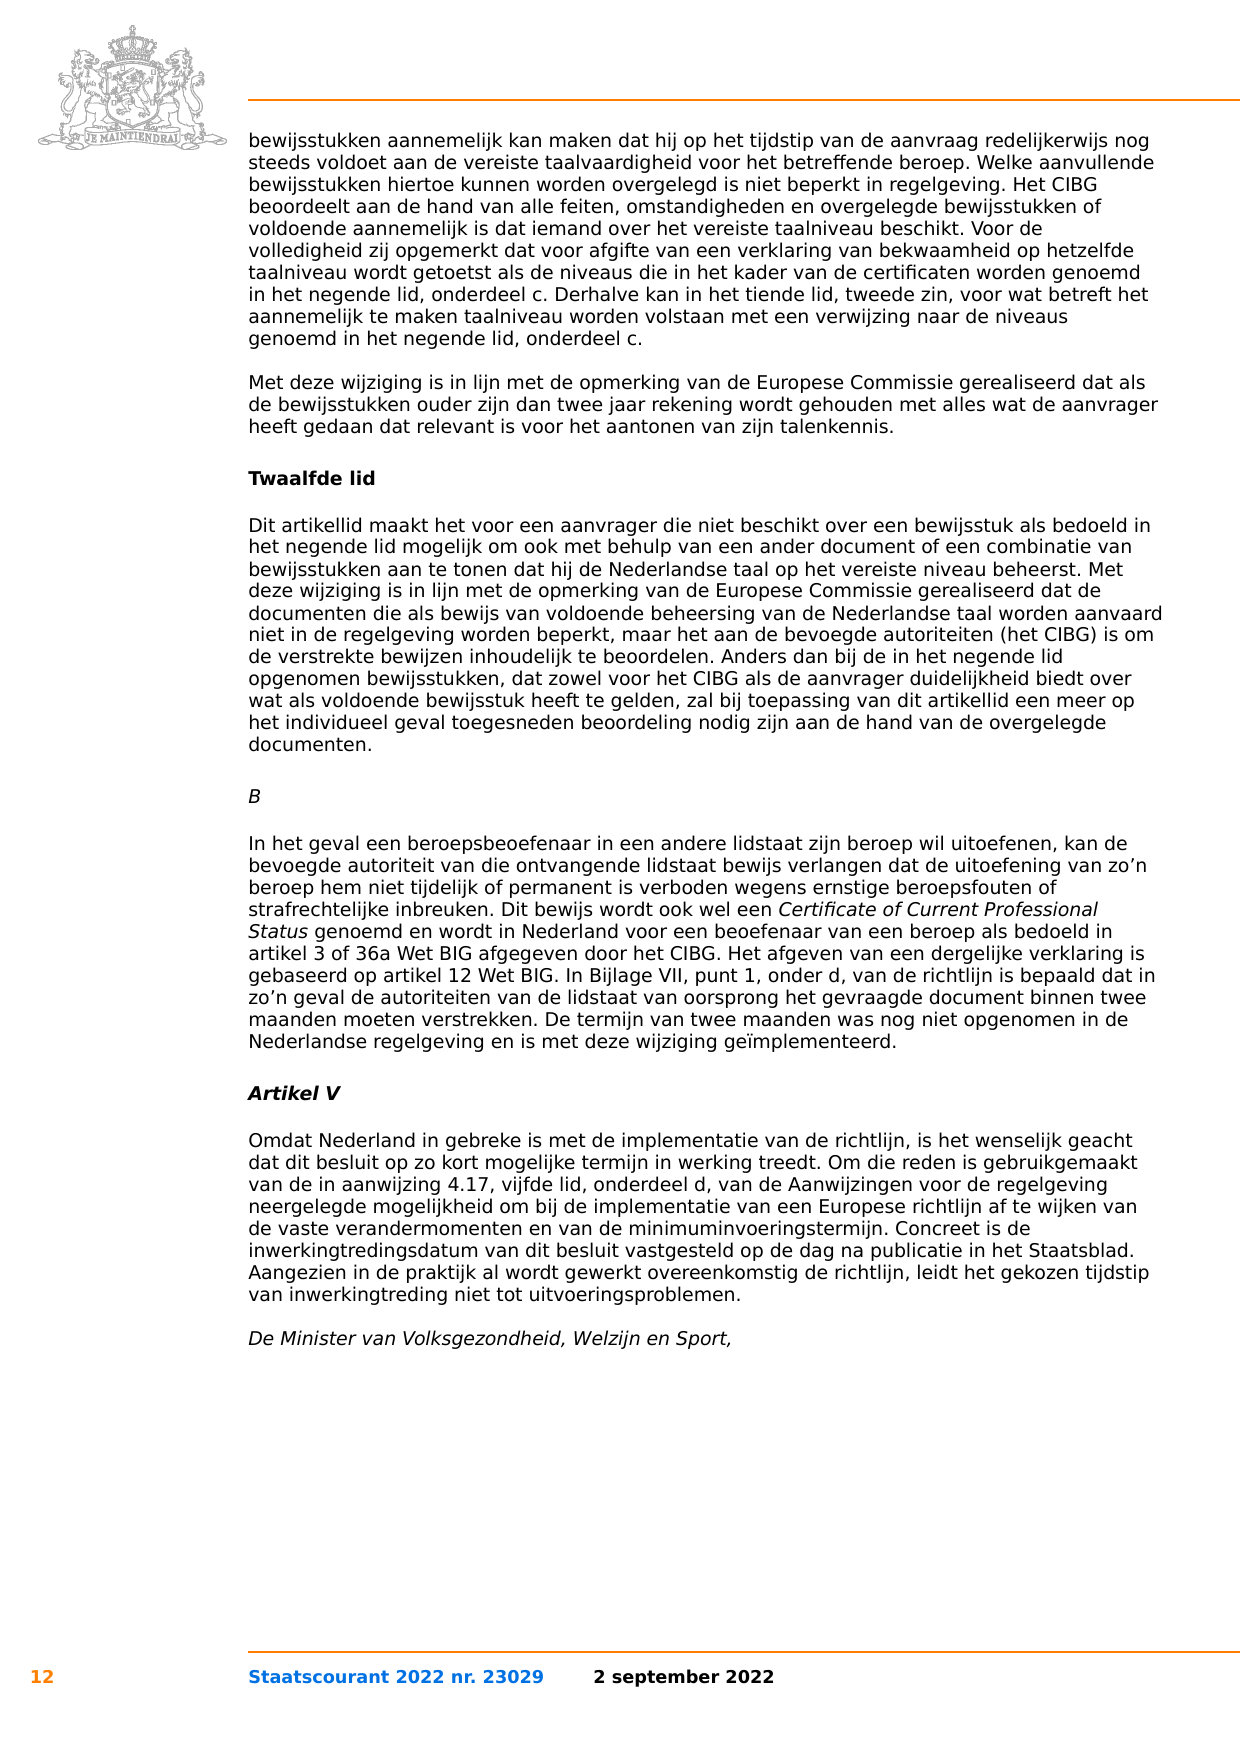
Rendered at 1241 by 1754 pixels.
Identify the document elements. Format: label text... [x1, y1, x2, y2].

text De Minister van Volksgezondheid, Welzijn en Sport, [248, 1328, 1163, 1350]
text Met deze wijziging is in lijn met de opmerking van de Europese Commissie gerealiseerd dat als de bewijsstukken ouder zijn dan twee jaar rekening wordt gehouden met alles wat de aanvrager heeft gedaan dat relevant is voor het aantonen van zijn talenkennis. [248, 372, 1163, 437]
subtitle Twaalfde lid [248, 467, 1163, 489]
subtitle Artikel V [248, 1083, 1163, 1105]
text Dit artikellid maakt het voor een aanvrager die niet beschikt over een bewijsstuk als bedoeld in het negende lid mogelijk om ook met behulp van een ander document of een combinatie van bewijsstukken aan te tonen dat hij de Nederlandse taal op het vereiste niveau beheerst. Met deze wijziging is in lijn met de opmerking van de Europese Commissie gerealiseerd dat de documenten die als bewijs van voldoende beheersing van de Nederlandse taal worden aanvaard niet in de regelgeving worden beperkt, maar het aan de bevoegde autoriteiten (het CIBG) is om de verstrekte bewijzen inhoudelijk te beoordelen. Anders dan bij de in het negende lid opgenomen bewijsstukken, dat zowel voor het CIBG als de aanvrager duidelijkheid biedt over wat als voldoende bewijsstuk heeft te gelden, zal bij toepassing van dit artikellid een meer op het individueel geval toegesneden beoordeling nodig zijn aan de hand van de overgelegde documenten. [248, 514, 1163, 756]
text In het geval een beroepsbeoefenaar in een andere lidstaat zijn beroep wil uitoefenen, kan de bevoegde autoriteit van die ontvangende lidstaat bewijs verlangen dat de uitoefening van zo’n beroep hem niet tijdelijk of permanent is verboden wegens ernstige beroepsfouten of strafrechtelijke inbreuken. Dit bewijs wordt ook wel een Certificate of Current Professional Status genoemd en wordt in Nederland voor een beoefenaar van een beroep als bedoeld in artikel 3 of 36a Wet BIG afgegeven door het CIBG. Het afgeven van een dergelijke verklaring is gebaseerd op artikel 12 Wet BIG. In Bijlage VII, punt 1, onder d, van de richtlijn is bepaald dat in zo’n geval de autoriteiten van de lidstaat van oorsprong het gevraagde document binnen twee maanden moeten verstrekken. De termijn van twee maanden was nog niet opgenomen in de Nederlandse regelgeving en is met deze wijziging geïmplementeerd. [248, 833, 1163, 1053]
subtitle B [248, 786, 1163, 808]
text bewijsstukken aannemelijk kan maken dat hij op het tijdstip van de aanvraag redelijkerwijs nog steeds voldoet aan de vereiste taalvaardigheid voor het betreffende beroep. Welke aanvullende bewijsstukken hiertoe kunnen worden overgelegd is niet beperkt in regelgeving. Het CIBG beoordeelt aan de hand van alle feiten, omstandigheden en overgelegde bewijsstukken of voldoende aannemelijk is dat iemand over het vereiste taalniveau beschikt. Voor de volledigheid zij opgemerkt dat voor afgifte van een verklaring van bekwaamheid op hetzelfde taalniveau wordt getoetst als de niveaus die in het kader van de certificaten worden genoemd in het negende lid, onderdeel c. Derhalve kan in het tiende lid, tweede zin, voor wat betreft het aannemelijk te maken taalniveau worden volstaan met een verwijzing naar de niveaus genoemd in het negende lid, onderdeel c. [248, 130, 1163, 350]
picture [38, 25, 227, 150]
text Omdat Nederland in gebreke is met de implementatie van de richtlijn, is het wenselijk geacht dat dit besluit op zo kort mogelijke termijn in werking treedt. Om die reden is gebruikgemaakt van de in aanwijzing 4.17, vijfde lid, onderdeel d, van de Aanwijzingen voor de regelgeving neergelegde mogelijkheid om bij de implementatie van een Europese richtlijn af te wijken van de vaste verandermomenten en van de minimuminvoeringstermijn. Concreet is de inwerkingtredingsdatum van dit besluit vastgesteld op de dag na publicatie in het Staatsblad. Aangezien in de praktijk al wordt gewerkt overeenkomstig de richtlijn, leidt het gekozen tijdstip van inwerkingtreding niet tot uitvoeringsproblemen. [248, 1130, 1163, 1306]
